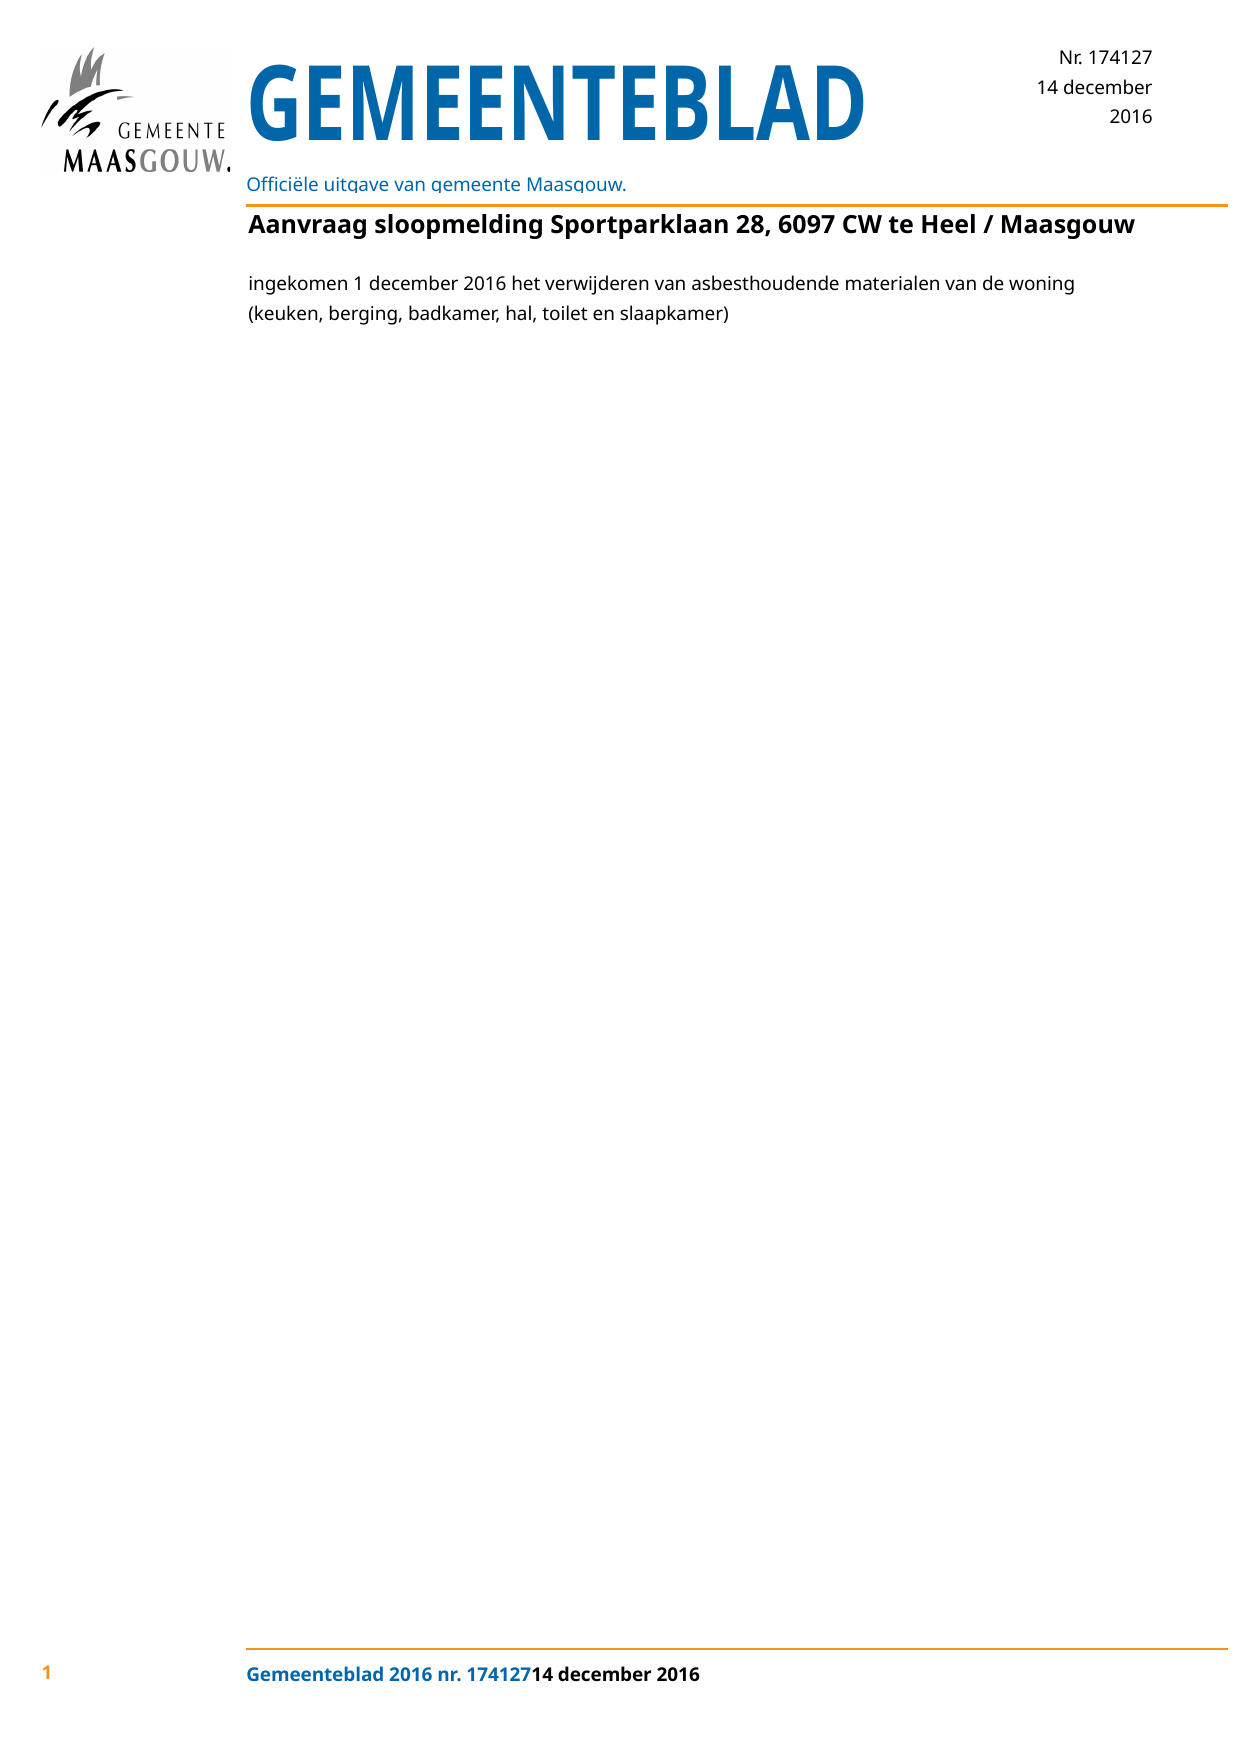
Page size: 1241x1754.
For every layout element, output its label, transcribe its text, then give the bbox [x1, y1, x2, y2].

picture [41, 47, 231, 172]
text Aanvraag sloopmelding Sportparklaan 28, 6097 CW te Heel / Maasgouw [248, 207, 1152, 241]
text ingekomen 1 december 2016 het verwijderen van asbesthoudende materialen van de woning (keuken, berging, badkamer, hal, toilet en slaapkamer) [248, 270, 1152, 326]
